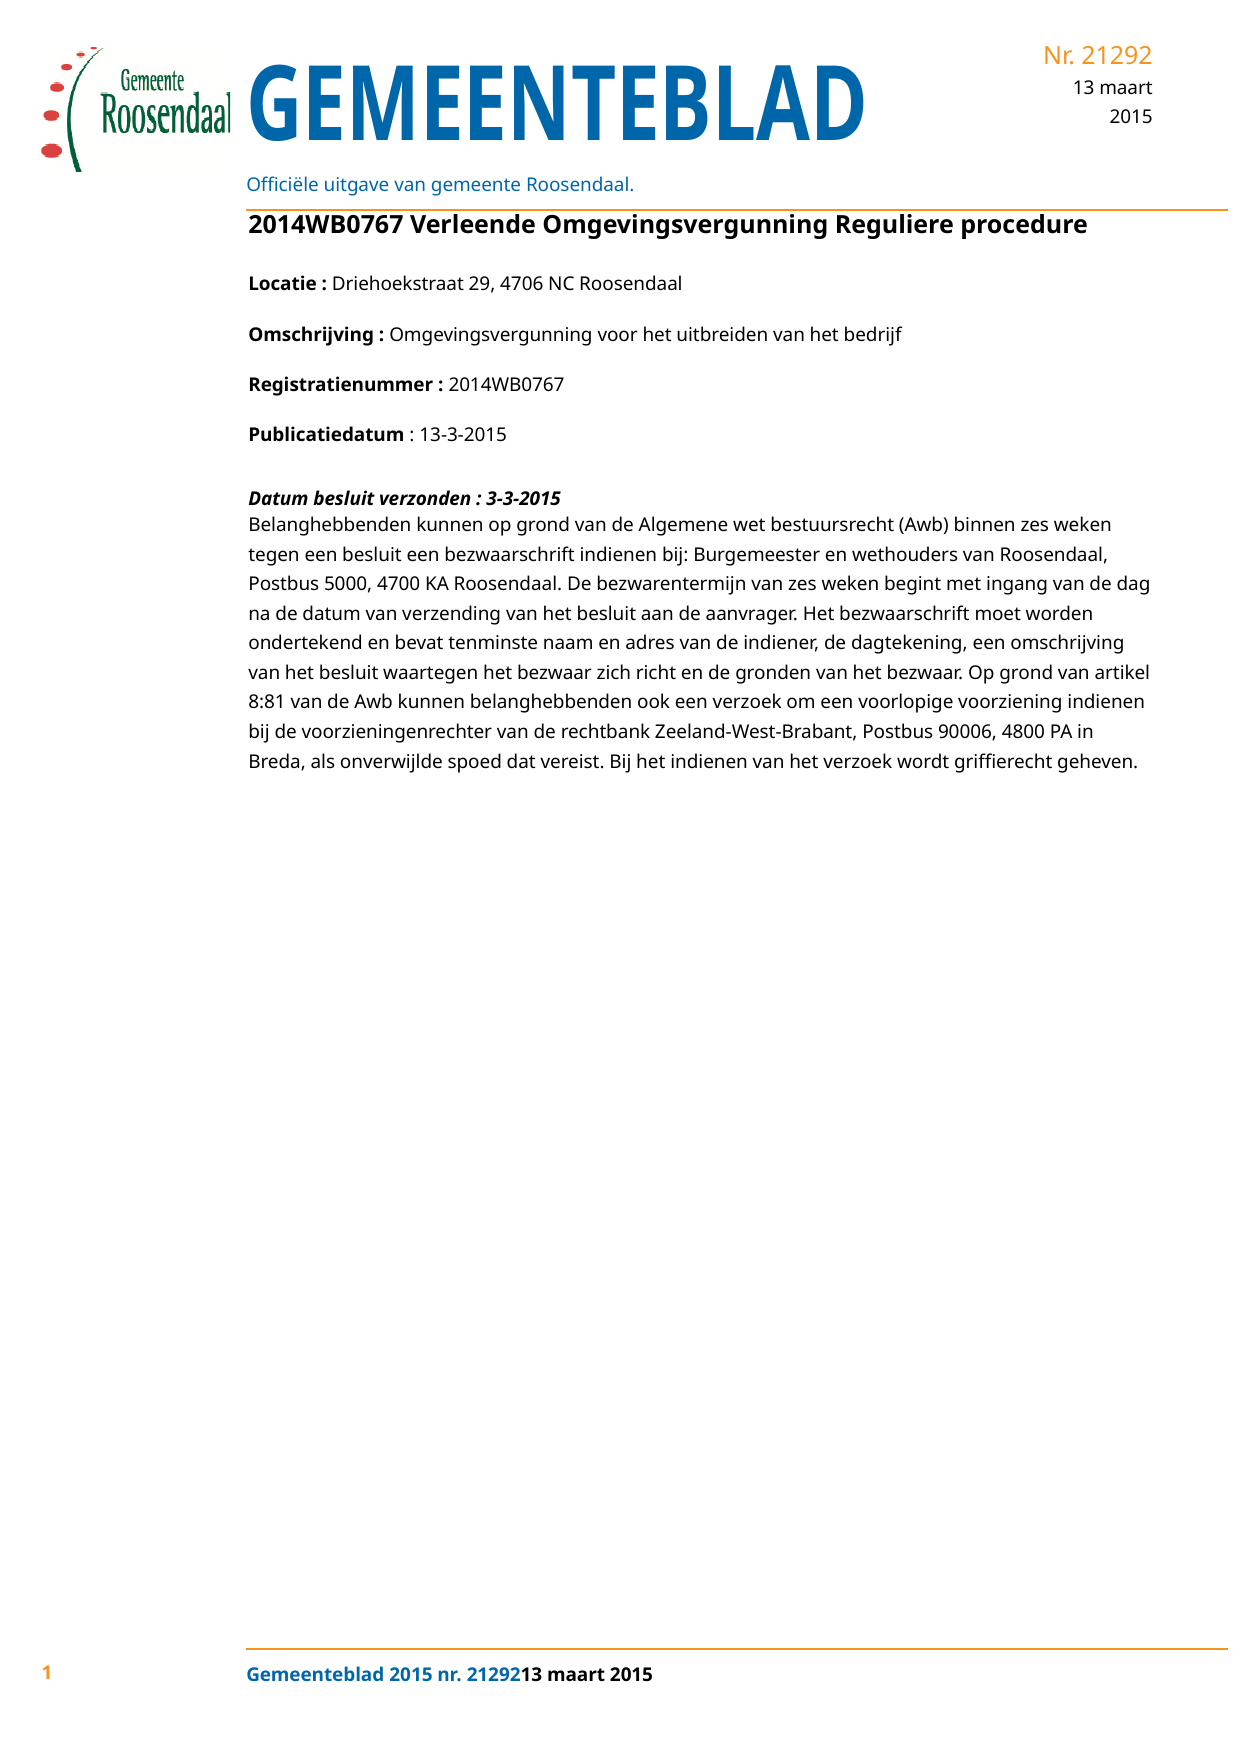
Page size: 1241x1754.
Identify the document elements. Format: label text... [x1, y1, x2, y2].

text Locatie : Driehoekstraat 29, 4706 NC Roosendaal [248, 270, 1152, 296]
picture [41, 47, 231, 172]
text Datum besluit verzonden : 3-3-2015 [248, 486, 1152, 511]
text 2014WB0767 Verleende Omgevingsvergunning Reguliere procedure [248, 211, 1152, 241]
text Registratienummer : 2014WB0767 [248, 371, 1152, 397]
text Publicatiedatum : 13-3-2015 [248, 422, 1152, 447]
text Belanghebbenden kunnen op grond van de Algemene wet bestuursrecht (Awb) binnen zes weken tegen een besluit een bezwaarschrift indienen bij: Burgemeester en wethouders van Roosendaal, Postbus 5000, 4700 KA Roosendaal. De bezwarentermijn van zes weken begint met ingang van de dag na de datum van verzending van het besluit aan de aanvrager. Het bezwaarschrift moet worden ondertekend en bevat tenminste naam en adres van de indiener, de dagtekening, een omschrijving van het besluit waartegen het bezwaar zich richt en de gronden van het bezwaar. Op grond van artikel 8:81 van de Awb kunnen belanghebbenden ook een verzoek om een voorlopige voorziening indienen bij de voorzieningenrechter van de rechtbank Zeeland-West-Brabant, Postbus 90006, 4800 PA in Breda, als onverwijlde spoed dat vereist. Bij het indienen van het verzoek wordt griffierecht geheven. [248, 511, 1152, 774]
text Omschrijving : Omgevingsvergunning voor het uitbreiden van het bedrijf [248, 321, 1152, 346]
